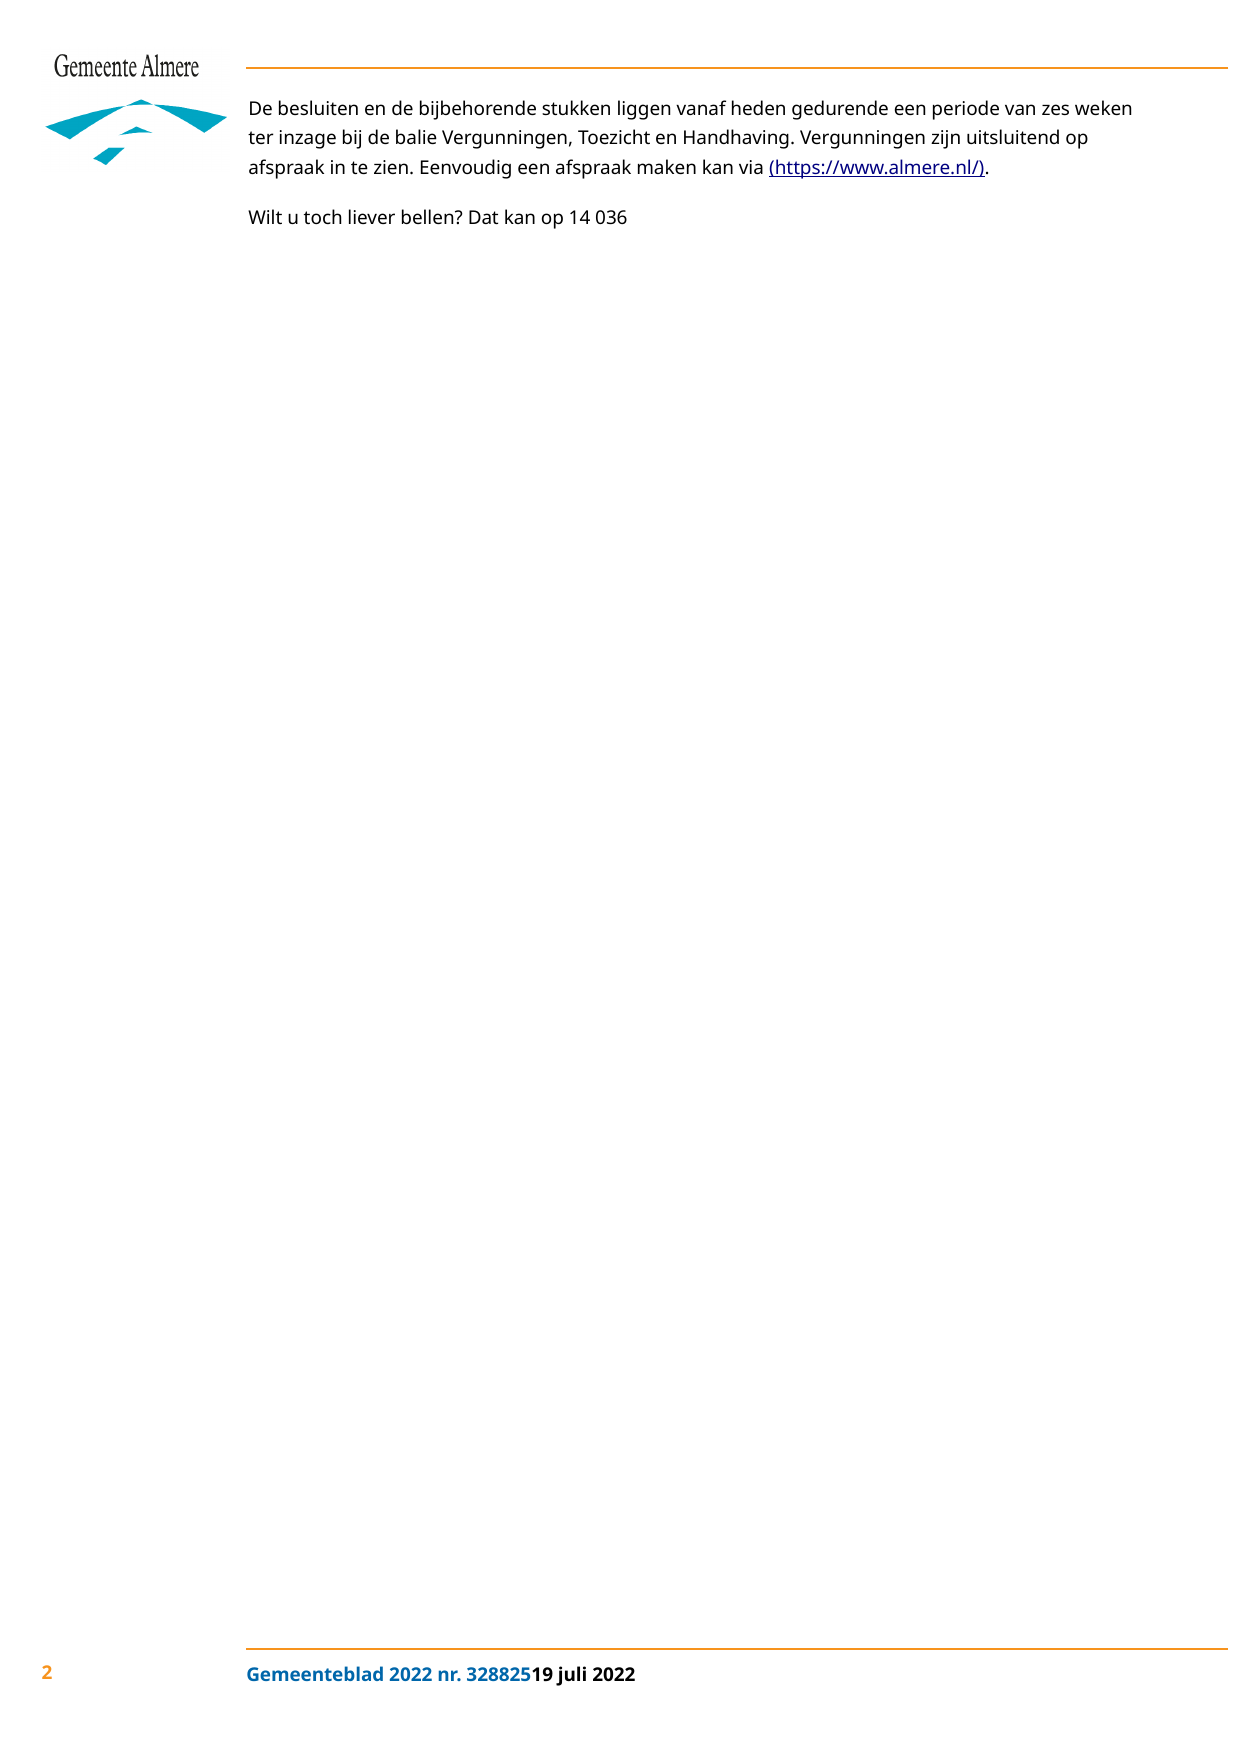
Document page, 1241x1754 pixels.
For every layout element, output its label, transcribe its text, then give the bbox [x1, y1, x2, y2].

text De besluiten en de bijbehorende stukken liggen vanaf heden gedurende een periode van zes weken ter inzage bij de balie Vergunningen, Toezicht en Handhaving. Vergunningen zijn uitsluitend op afspraak in te zien. Eenvoudig een afspraak maken kan via (https://www.almere.nl/). [248, 95, 1152, 180]
text Wilt u toch liever bellen? Dat kan op 14 036 [248, 204, 1152, 230]
picture [41, 47, 231, 172]
